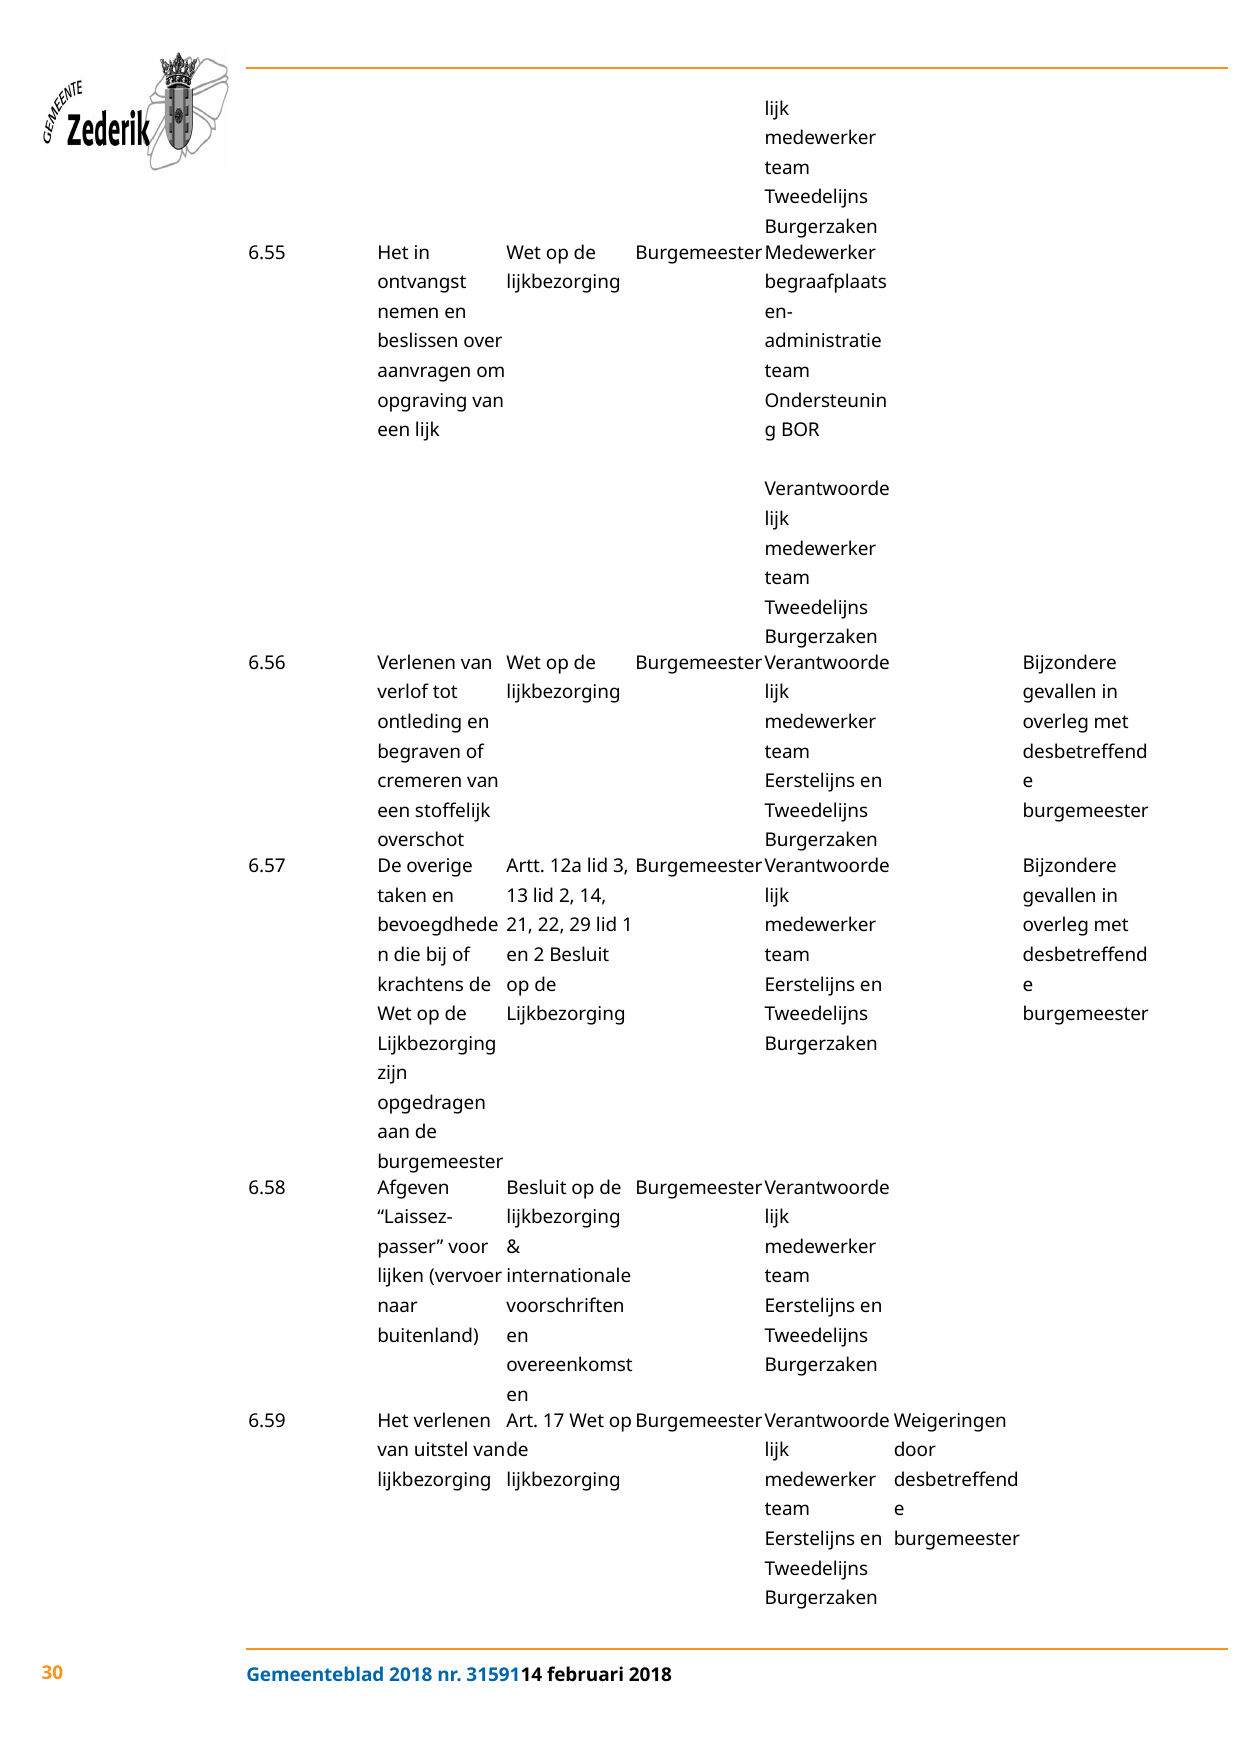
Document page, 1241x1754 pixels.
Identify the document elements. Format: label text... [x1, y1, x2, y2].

table_cell Burgemeester [635, 853, 764, 1174]
table_cell Weigeringen door desbetreffende burgemeester [894, 1407, 1022, 1610]
table_cell [377, 95, 506, 239]
picture [41, 47, 231, 172]
table_cell [894, 1174, 1022, 1407]
table_cell Burgemeester [635, 239, 764, 649]
table_cell Burgemeester [635, 1174, 764, 1407]
table_cell [894, 95, 1022, 239]
table_cell 6.56 [248, 649, 377, 852]
table_cell lijk medewerker team Tweedelijns Burgerzaken [764, 95, 893, 239]
table_cell 6.55 [248, 239, 377, 649]
table_cell 6.57 [248, 853, 377, 1174]
table_cell Burgemeester [635, 649, 764, 852]
table_cell Artt. 12a lid 3, 13 lid 2, 14, 21, 22, 29 lid 1 en 2 Besluit op de Lijkbezorging [506, 853, 635, 1174]
table_cell [1023, 239, 1152, 649]
table_cell [894, 649, 1022, 852]
table_cell [506, 95, 635, 239]
table_cell Bijzondere gevallen in overleg met desbetreffende burgemeester [1023, 649, 1152, 852]
table_cell Verantwoordelijk medewerker team Eerstelijns en Tweedelijns Burgerzaken [764, 649, 893, 852]
table_cell [894, 853, 1022, 1174]
table_cell 6.59 [248, 1407, 377, 1610]
table_cell Afgeven “Laissez-passer” voor lijken (vervoer naar buitenland) [377, 1174, 506, 1407]
table_cell Burgemeester [635, 1407, 764, 1610]
table_cell Het in ontvangst nemen en beslissen over aanvragen om opgraving van een lijk [377, 239, 506, 649]
table_cell Besluit op de lijkbezorging & internationale voorschriften en overeenkomsten [506, 1174, 635, 1407]
table_cell Wet op de lijkbezorging [506, 649, 635, 852]
table_cell 6.58 [248, 1174, 377, 1407]
table_cell Het verlenen van uitstel van lijkbezorging [377, 1407, 506, 1610]
table_cell [894, 239, 1022, 649]
table_cell Bijzondere gevallen in overleg met desbetreffende burgemeester [1023, 853, 1152, 1174]
table_cell [1023, 95, 1152, 239]
table_cell [635, 95, 764, 239]
table_cell Verantwoordelijk medewerker team Eerstelijns en Tweedelijns Burgerzaken [764, 1407, 893, 1610]
table_cell Art. 17 Wet op de lijkbezorging [506, 1407, 635, 1610]
table_cell Verantwoordelijk medewerker team Eerstelijns en Tweedelijns Burgerzaken [764, 1174, 893, 1407]
table_cell Wet op de lijkbezorging [506, 239, 635, 649]
table_cell De overige taken en bevoegdheden die bij of krachtens de Wet op de Lijkbezorging zijn opgedragen aan de burgemeester [377, 853, 506, 1174]
table_cell [1023, 1407, 1152, 1610]
table_cell Medewerker begraafplaatsen-administratie team Ondersteuning BOR Verantwoordelijk medewerker team Tweedelijns Burgerzaken [764, 239, 893, 649]
table_cell Verlenen van verlof tot ontleding en begraven of cremeren van een stoffelijk overschot [377, 649, 506, 852]
table_cell [1023, 1174, 1152, 1407]
table_cell [248, 95, 377, 239]
table_cell Verantwoordelijk medewerker team Eerstelijns en Tweedelijns Burgerzaken [764, 853, 893, 1174]
